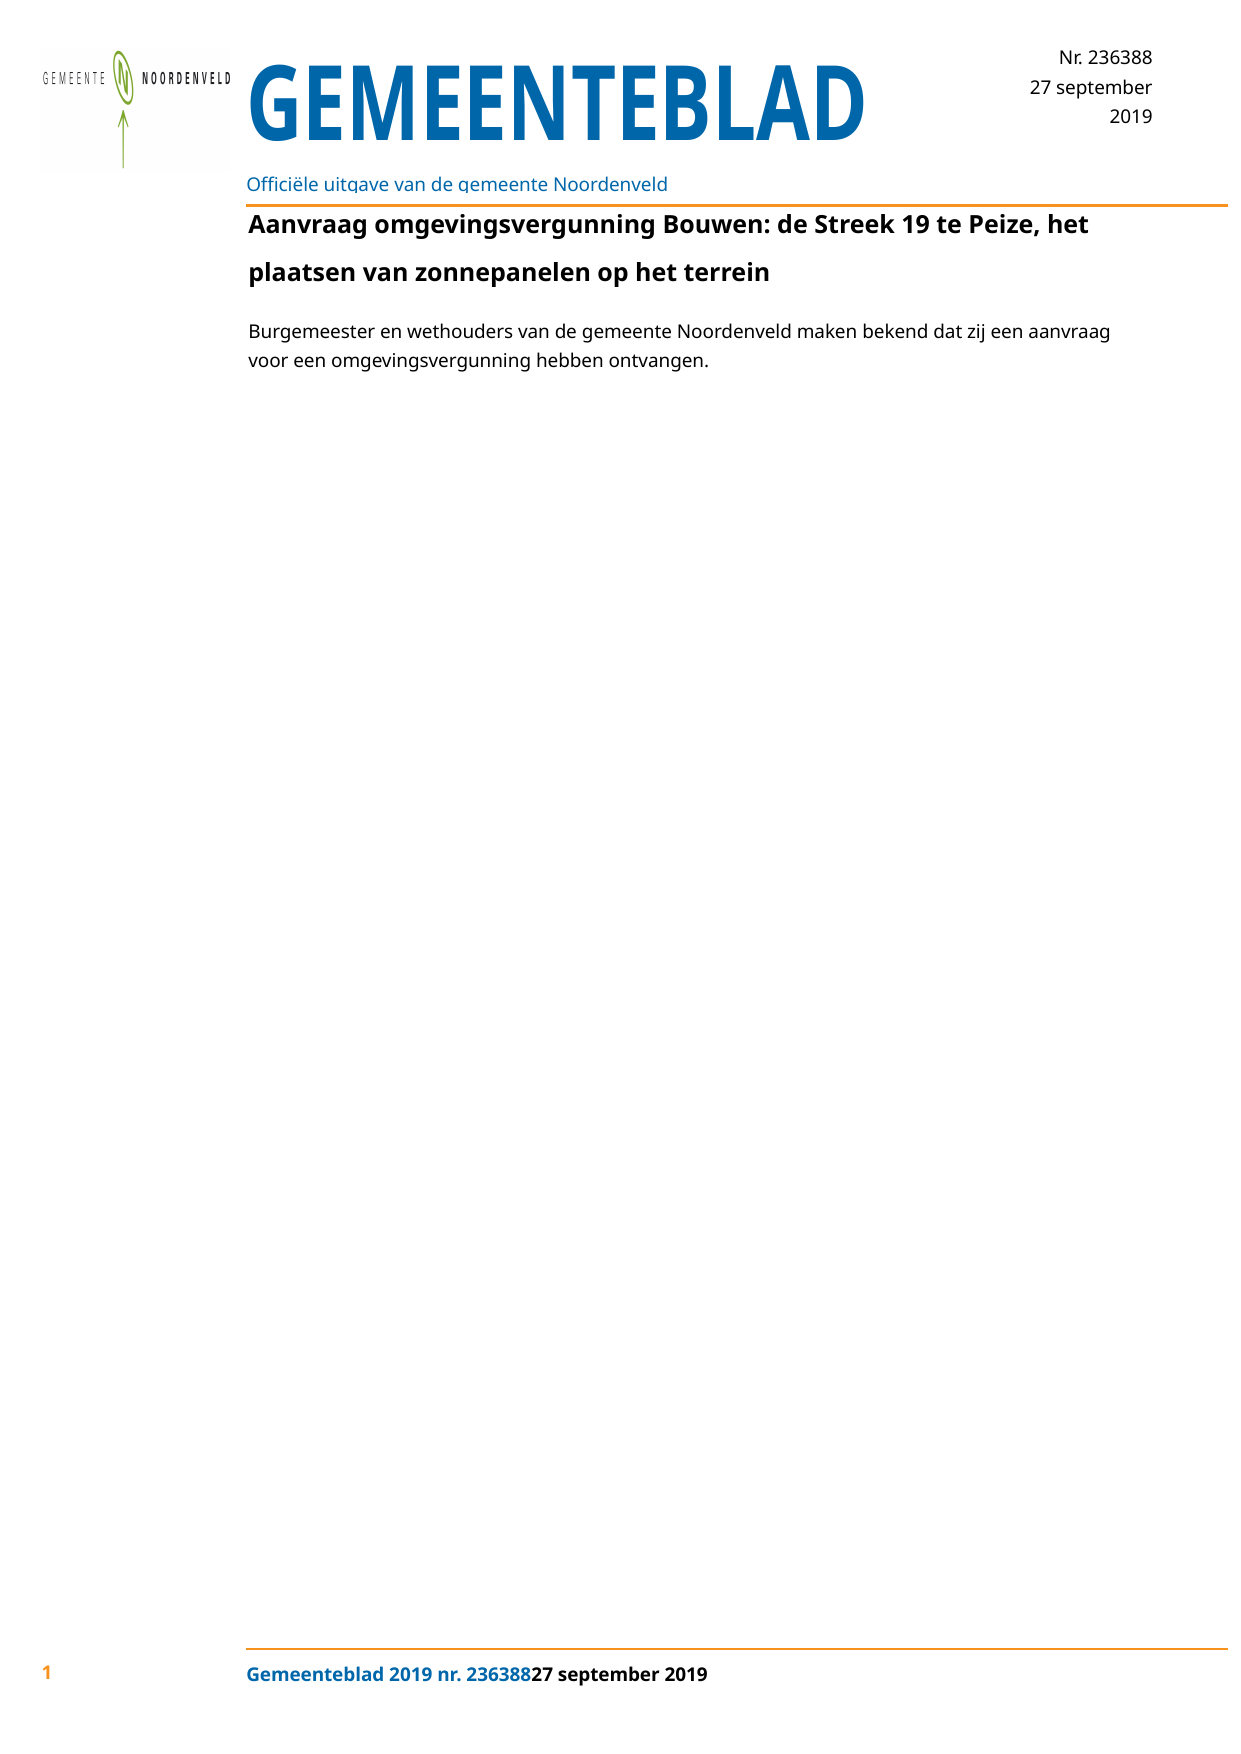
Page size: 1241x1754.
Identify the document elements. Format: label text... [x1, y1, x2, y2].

text Aanvraag omgevingsvergunning Bouwen: de Streek 19 te Peize, het plaatsen van zonnepanelen op het terrein [248, 207, 1152, 288]
text Burgemeester en wethouders van de gemeente Noordenveld maken bekend dat zij een aanvraag voor een omgevingsvergunning hebben ontvangen. [248, 318, 1152, 373]
picture [41, 47, 231, 172]
